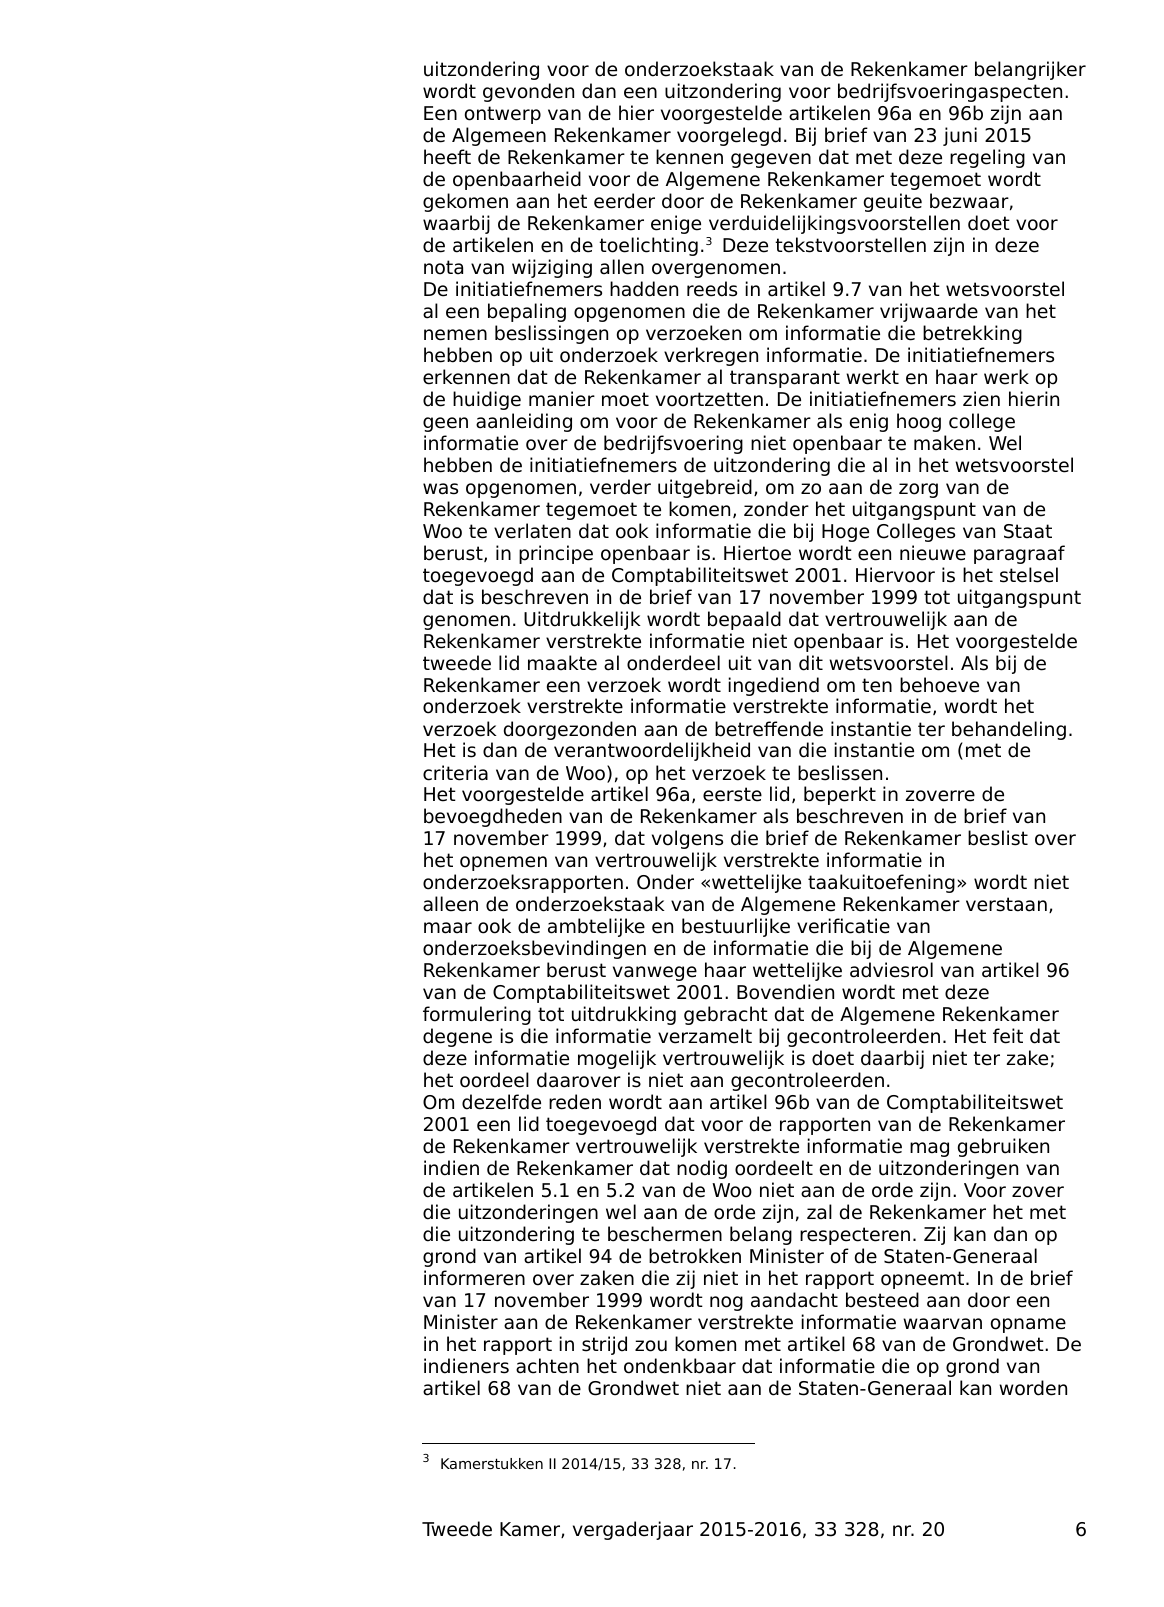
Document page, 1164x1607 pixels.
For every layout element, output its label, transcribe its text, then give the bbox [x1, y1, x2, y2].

text De initiatiefnemers hadden reeds in artikel 9.7 van het wetsvoorstel al een bepaling opgenomen die de Rekenkamer vrijwaarde van het nemen beslissingen op verzoeken om informatie die betrekking hebben op uit onderzoek verkregen informatie. De initiatiefnemers erkennen dat de Rekenkamer al transparant werkt en haar werk op de huidige manier moet voortzetten. De initiatiefnemers zien hierin geen aanleiding om voor de Rekenkamer als enig hoog college informatie over de bedrijfsvoering niet openbaar te maken. Wel hebben de initiatiefnemers de uitzondering die al in het wetsvoorstel was opgenomen, verder uitgebreid, om zo aan de zorg van de Rekenkamer tegemoet te komen, zonder het uitgangspunt van de Woo te verlaten dat ook informatie die bij Hoge Colleges van Staat berust, in principe openbaar is. Hiertoe wordt een nieuwe paragraaf toegevoegd aan de Comptabiliteitswet 2001. Hiervoor is het stelsel dat is beschreven in de brief van 17 november 1999 tot uitgangspunt genomen. Uitdrukkelijk wordt bepaald dat vertrouwelijk aan de Rekenkamer verstrekte informatie niet openbaar is. Het voorgestelde tweede lid maakte al onderdeel uit van dit wetsvoorstel. Als bij de Rekenkamer een verzoek wordt ingediend om ten behoeve van onderzoek verstrekte informatie verstrekte informatie, wordt het verzoek doorgezonden aan de betreffende instantie ter behandeling. Het is dan de verantwoordelijkheid van die instantie om (met de criteria van de Woo), op het verzoek te beslissen. [422, 279, 1087, 784]
text Het voorgestelde artikel 96a, eerste lid, beperkt in zoverre de bevoegdheden van de Rekenkamer als beschreven in de brief van 17 november 1999, dat volgens die brief de Rekenkamer beslist over het opnemen van vertrouwelijk verstrekte informatie in onderzoeksrapporten. Onder «wettelijke taakuitoefening» wordt niet alleen de onderzoekstaak van de Algemene Rekenkamer verstaan, maar ook de ambtelijke en bestuurlijke verificatie van onderzoeksbevindingen en de informatie die bij de Algemene Rekenkamer berust vanwege haar wettelijke adviesrol van artikel 96 van de Comptabiliteitswet 2001. Bovendien wordt met deze formulering tot uitdrukking gebracht dat de Algemene Rekenkamer degene is die informatie verzamelt bij gecontroleerden. Het feit dat deze informatie mogelijk vertrouwelijk is doet daarbij niet ter zake; het oordeel daarover is niet aan gecontroleerden. [422, 784, 1087, 1092]
text Kamerstukken II 2014/15, 33 328, nr. 17. [422, 1452, 1087, 1474]
text uitzondering voor de onderzoekstaak van de Rekenkamer belangrijker wordt gevonden dan een uitzondering voor bedrijfsvoeringaspecten. Een ontwerp van de hier voorgestelde artikelen 96a en 96b zijn aan de Algemeen Rekenkamer voorgelegd. Bij brief van 23 juni 2015 heeft de Rekenkamer te kennen gegeven dat met deze regeling van de openbaarheid voor de Algemene Rekenkamer tegemoet wordt gekomen aan het eerder door de Rekenkamer geuite bezwaar, waarbij de Rekenkamer enige verduidelijkingsvoorstellen doet voor de artikelen en de toelichting. Deze tekstvoorstellen zijn in deze nota van wijziging allen overgenomen. [422, 59, 1087, 279]
text Om dezelfde reden wordt aan artikel 96b van de Comptabiliteitswet 2001 een lid toegevoegd dat voor de rapporten van de Rekenkamer de Rekenkamer vertrouwelijk verstrekte informatie mag gebruiken indien de Rekenkamer dat nodig oordeelt en de uitzonderingen van de artikelen 5.1 en 5.2 van de Woo niet aan de orde zijn. Voor zover die uitzonderingen wel aan de orde zijn, zal de Rekenkamer het met die uitzondering te beschermen belang respecteren. Zij kan dan op grond van artikel 94 de betrokken Minister of de Staten-Generaal informeren over zaken die zij niet in het rapport opneemt. In de brief van 17 november 1999 wordt nog aandacht besteed aan door een Minister aan de Rekenkamer verstrekte informatie waarvan opname in het rapport in strijd zou komen met artikel 68 van de Grondwet. De indieners achten het ondenkbaar dat informatie die op grond van artikel 68 van de Grondwet niet aan de Staten-Generaal kan worden [422, 1092, 1087, 1400]
